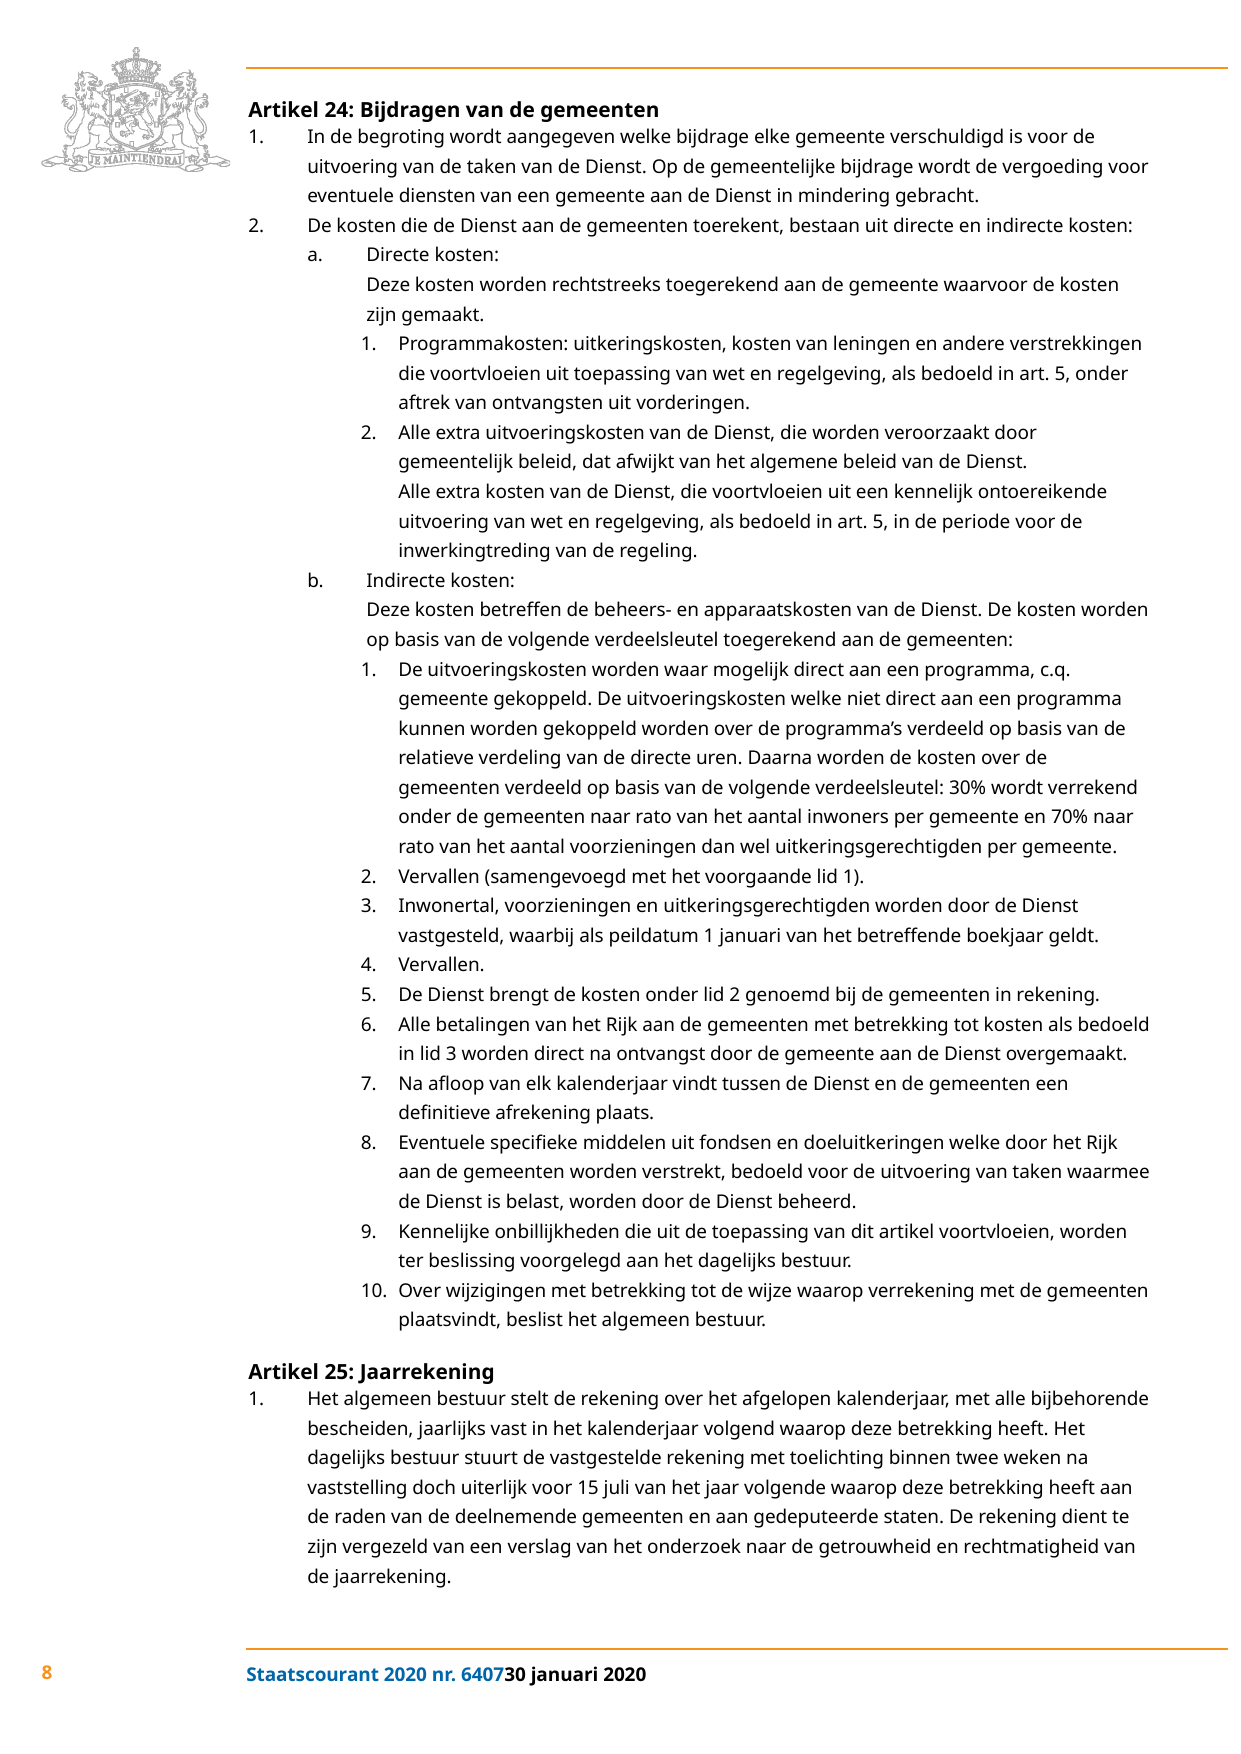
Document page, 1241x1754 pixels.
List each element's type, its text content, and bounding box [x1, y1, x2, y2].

list Vervallen. [361, 952, 1152, 977]
picture [41, 47, 231, 172]
list Eventuele specifieke middelen uit fondsen en doeluitkeringen welke door het Rijk aan de gemeenten worden verstrekt, bedoeld voor de uitvoering van taken waarmee de Dienst is belast, worden door de Dienst beheerd. [361, 1129, 1152, 1214]
list De kosten die de Dienst aan de gemeenten toerekent, bestaan uit directe en indirecte kosten: [248, 212, 1152, 238]
text Artikel 25: Jaarrekening [248, 1357, 1152, 1385]
list Alle betalingen van het Rijk aan de gemeenten met betrekking tot kosten als bedoeld in lid 3 worden direct na ontvangst door de gemeente aan de Dienst overgemaakt. [361, 1011, 1152, 1066]
list Programmakosten: uitkeringskosten, kosten van leningen en andere verstrekkingen die voortvloeien uit toepassing van wet en regelgeving, als bedoeld in art. 5, onder aftrek van ontvangsten uit vorderingen. [361, 330, 1152, 415]
list De uitvoeringskosten worden waar mogelijk direct aan een programma, c.q. gemeente gekoppeld. De uitvoeringskosten welke niet direct aan een programma kunnen worden gekoppeld worden over de programma’s verdeeld op basis van de relatieve verdeling van de directe uren. Daarna worden de kosten over de gemeenten verdeeld op basis van de volgende verdeelsleutel: 30% wordt verrekend onder de gemeenten naar rato van het aantal inwoners per gemeente en 70% naar rato van het aantal voorzieningen dan wel uitkeringsgerechtigden per gemeente. [361, 656, 1152, 859]
list Kennelijke onbillijkheden die uit de toepassing van dit artikel voortvloeien, worden ter beslissing voorgelegd aan het dagelijks bestuur. [361, 1218, 1152, 1273]
list Over wijzigingen met betrekking tot de wijze waarop verrekening met de gemeenten plaatsvindt, beslist het algemeen bestuur. [361, 1277, 1152, 1332]
list Alle extra uitvoeringskosten van de Dienst, die worden veroorzaakt door gemeentelijk beleid, dat afwijkt van het algemene beleid van de Dienst. [361, 419, 1152, 474]
list Alle extra kosten van de Dienst, die voortvloeien uit een kennelijk ontoereikende uitvoering van wet en regelgeving, als bedoeld in art. 5, in de periode voor de inwerkingtreding van de regeling. [361, 478, 1152, 563]
list Indirecte kosten: [307, 567, 1152, 593]
list Inwonertal, voorzieningen en uitkeringsgerechtigden worden door de Dienst vastgesteld, waarbij als peildatum 1 januari van het betreffende boekjaar geldt. [361, 892, 1152, 948]
list Deze kosten betreffen de beheers- en apparaatskosten van de Dienst. De kosten worden op basis van de volgende verdeelsleutel toegerekend aan de gemeenten: [307, 597, 1152, 652]
text Artikel 24: Bijdragen van de gemeenten [248, 95, 1152, 123]
list Deze kosten worden rechtstreeks toegerekend aan de gemeente waarvoor de kosten zijn gemaakt. [307, 271, 1152, 326]
list Directe kosten: [307, 242, 1152, 267]
list Het algemeen bestuur stelt de rekening over het afgelopen kalenderjaar, met alle bijbehorende bescheiden, jaarlijks vast in het kalenderjaar volgend waarop deze betrekking heeft. Het dagelijks bestuur stuurt de vastgestelde rekening met toelichting binnen twee weken na vaststelling doch uiterlijk voor 15 juli van het jaar volgende waarop deze betrekking heeft aan de raden van de deelnemende gemeenten en aan gedeputeerde staten. De rekening dient te zijn vergezeld van een verslag van het onderzoek naar de getrouwheid en rechtmatigheid van de jaarrekening. [248, 1385, 1152, 1589]
list Na afloop van elk kalenderjaar vindt tussen de Dienst en de gemeenten een definitieve afrekening plaats. [361, 1070, 1152, 1125]
list Vervallen (samengevoegd met het voorgaande lid 1). [361, 863, 1152, 888]
list De Dienst brengt de kosten onder lid 2 genoemd bij de gemeenten in rekening. [361, 981, 1152, 1007]
list In de begroting wordt aangegeven welke bijdrage elke gemeente verschuldigd is voor de uitvoering van de taken van de Dienst. Op de gemeentelijke bijdrage wordt de vergoeding voor eventuele diensten van een gemeente aan de Dienst in mindering gebracht. [248, 123, 1152, 208]
